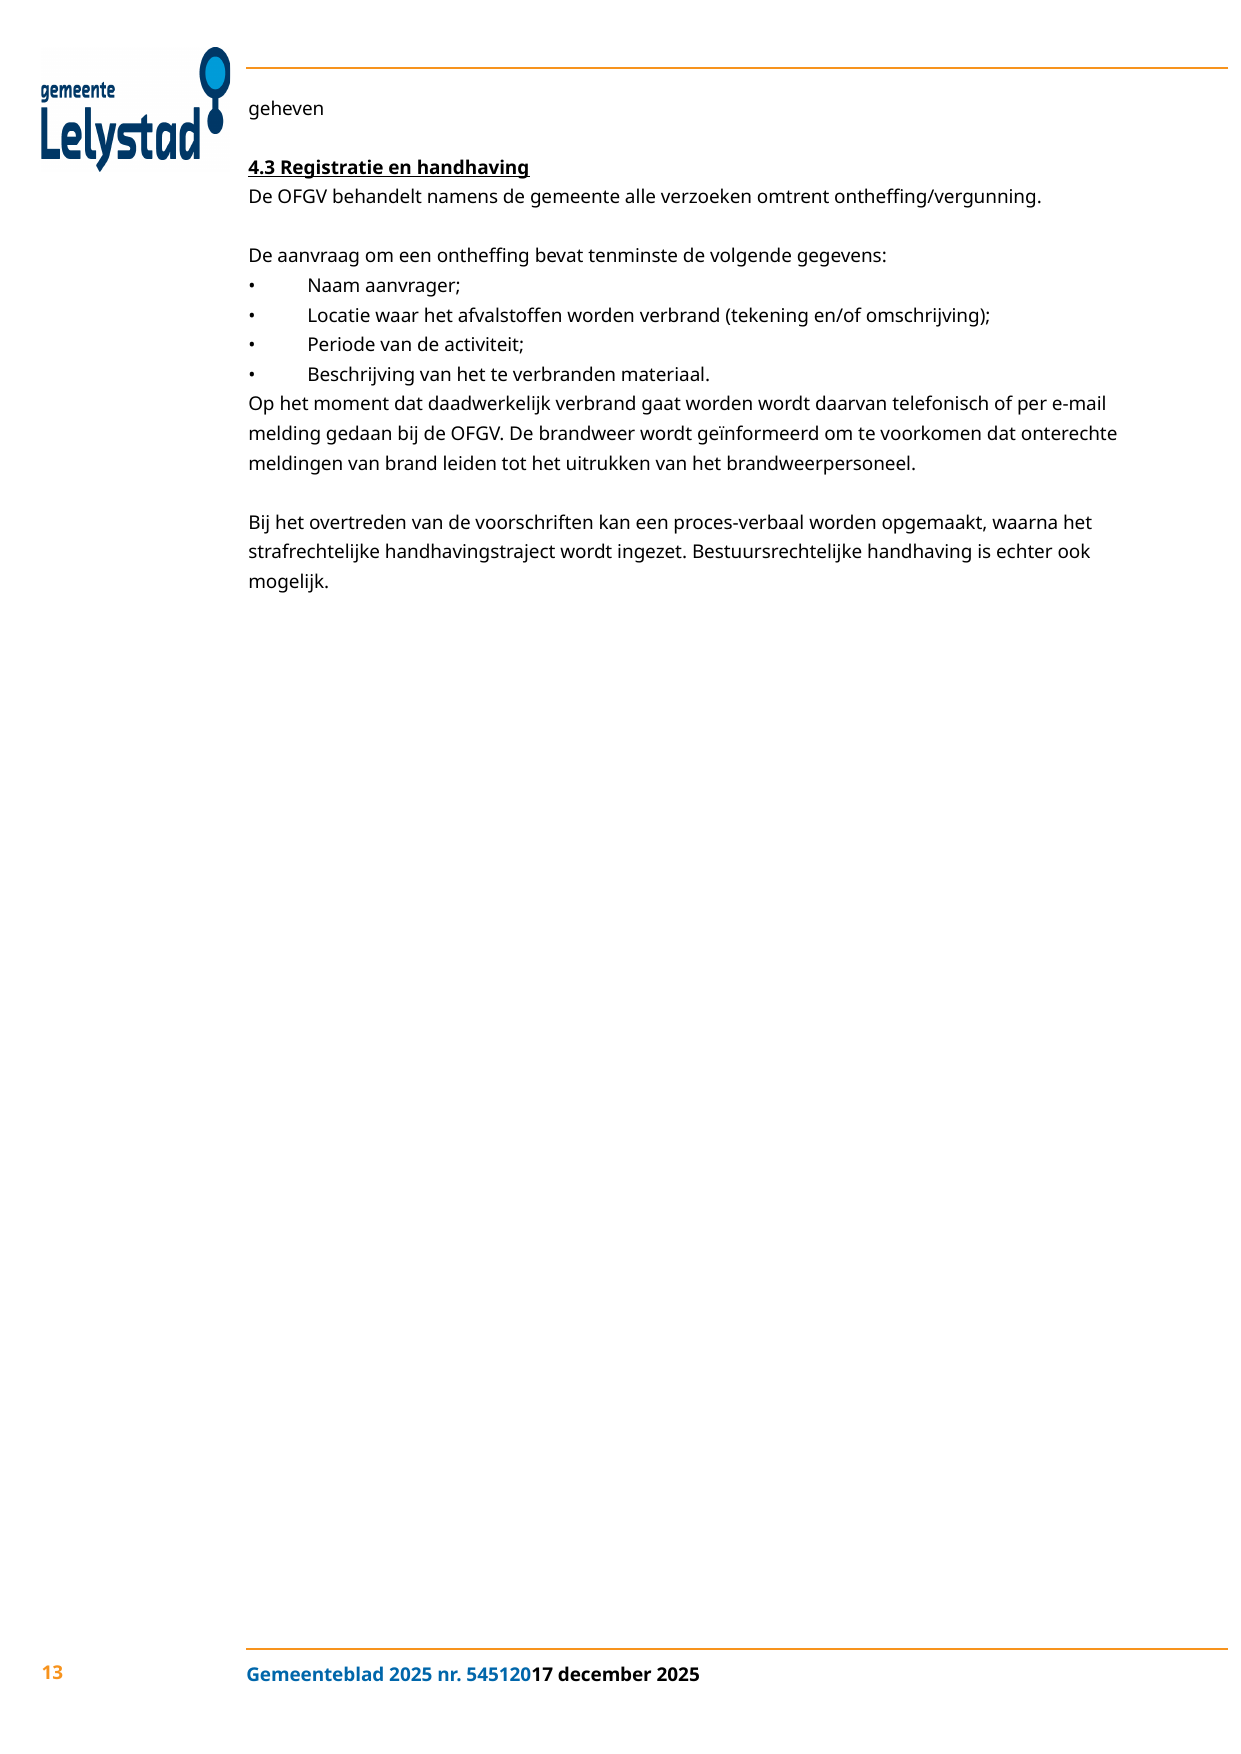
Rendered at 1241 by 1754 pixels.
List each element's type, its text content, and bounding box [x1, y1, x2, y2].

text 4.3 Registratie en handhaving [248, 154, 1152, 180]
list Beschrijving van het te verbranden materiaal. [248, 361, 1152, 387]
list Locatie waar het afvalstoffen worden verbrand (tekening en/of omschrijving); [248, 302, 1152, 328]
text De OFGV behandelt namens de gemeente alle verzoeken omtrent ontheffing/vergunning. [248, 183, 1152, 209]
list Periode van de activiteit; [248, 331, 1152, 357]
text Op het moment dat daadwerkelijk verbrand gaat worden wordt daarvan telefonisch of per e-mail melding gedaan bij de OFGV. De brandweer wordt geïnformeerd om te voorkomen dat onterechte meldingen van brand leiden tot het uitrukken van het brandweerpersoneel. [248, 391, 1152, 476]
picture [41, 47, 231, 172]
list Naam aanvrager; [248, 272, 1152, 298]
text De aanvraag om een ontheffing bevat tenminste de volgende gegevens: [248, 243, 1152, 268]
text Bij het overtreden van de voorschriften kan een proces-verbaal worden opgemaakt, waarna het strafrechtelijke handhavingstraject wordt ingezet. Bestuursrechtelijke handhaving is echter ook mogelijk. [248, 509, 1152, 594]
text geheven [248, 95, 1152, 121]
